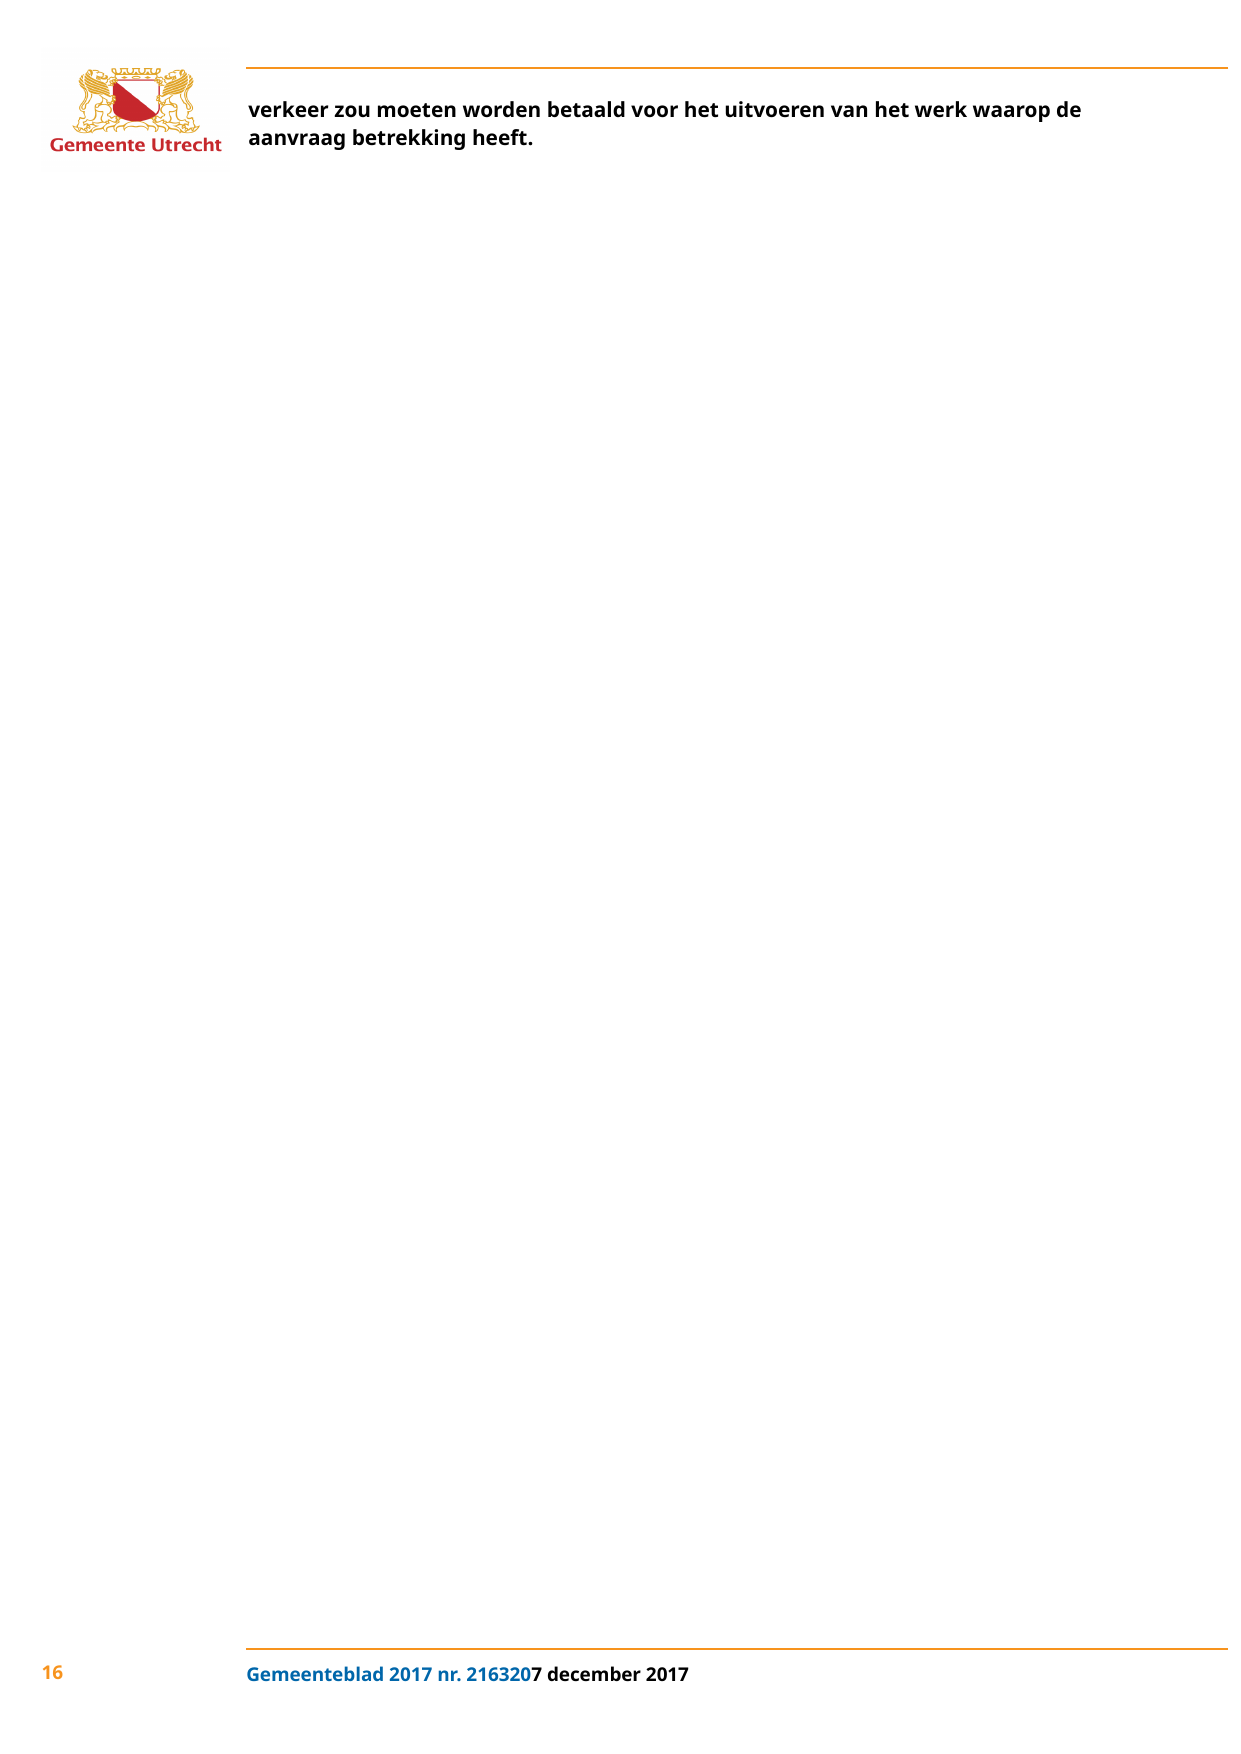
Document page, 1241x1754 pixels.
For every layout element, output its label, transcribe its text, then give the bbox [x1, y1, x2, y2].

picture [41, 47, 231, 172]
text verkeer zou moeten worden betaald voor het uitvoeren van het werk waarop de aanvraag betrekking heeft. [248, 95, 1152, 152]
